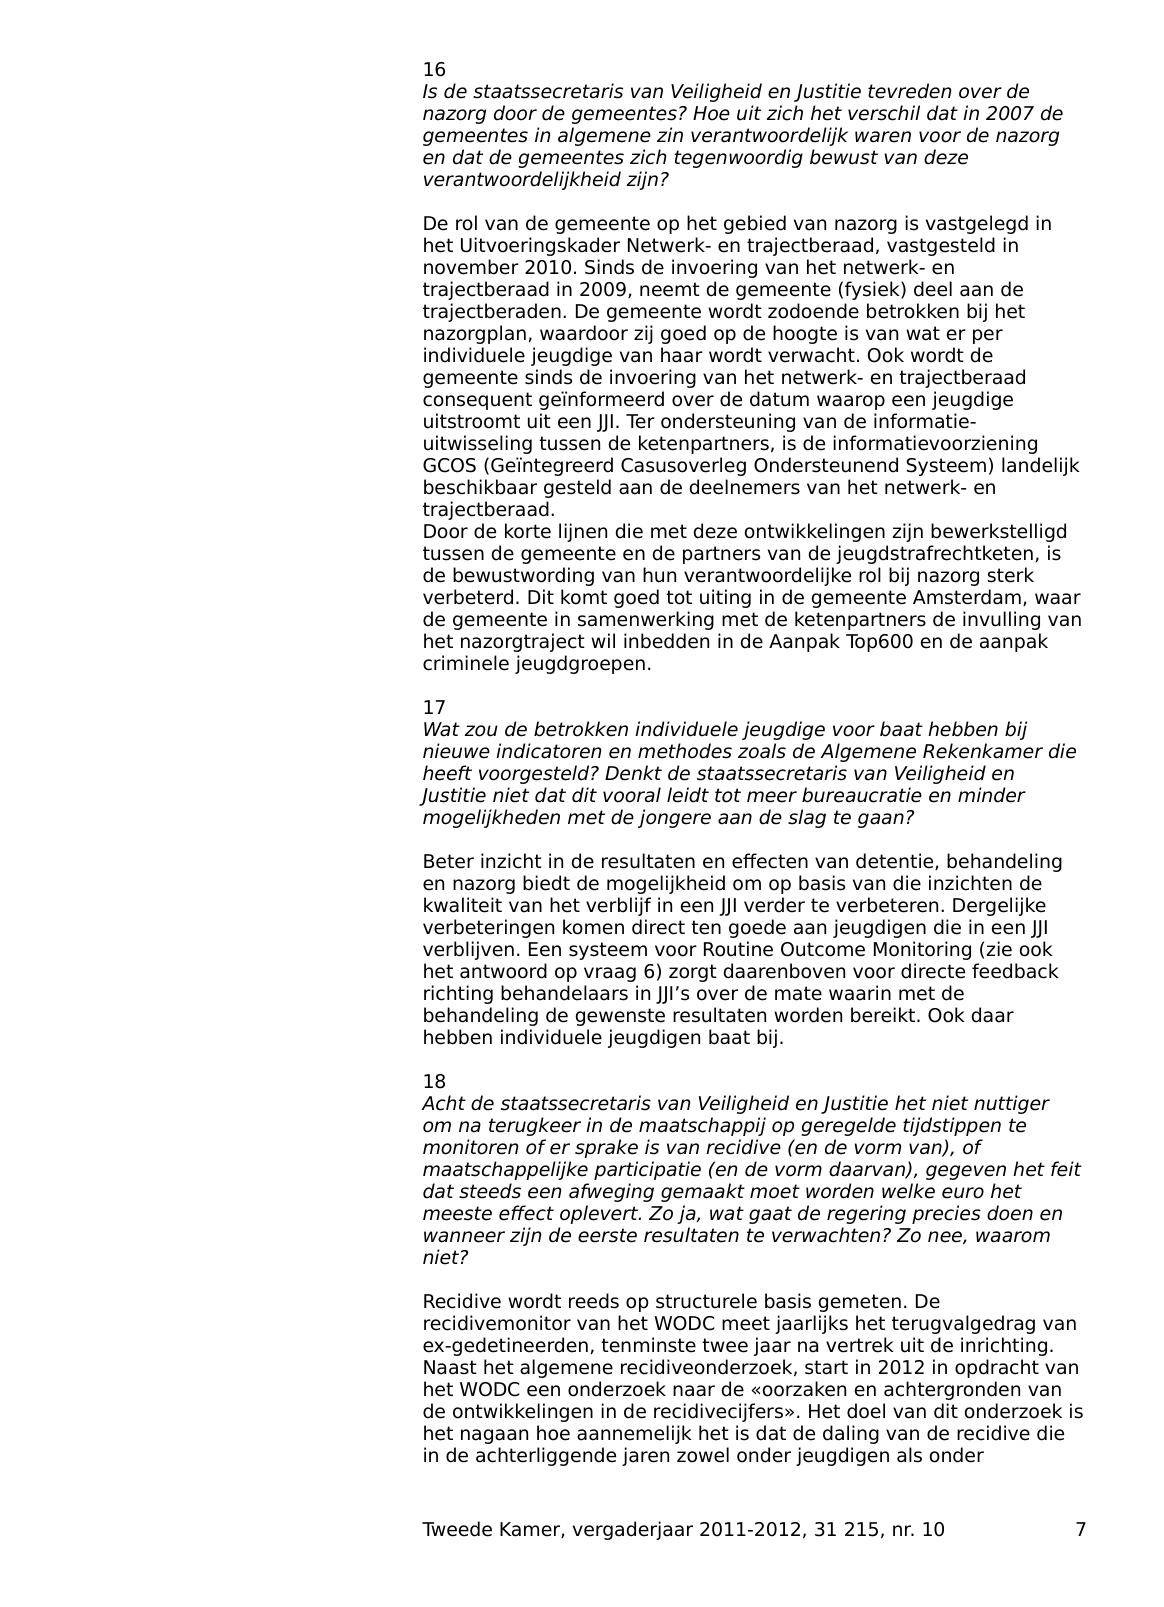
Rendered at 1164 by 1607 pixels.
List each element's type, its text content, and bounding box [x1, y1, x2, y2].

text Wat zou de betrokken individuele jeugdige voor baat hebben bij nieuwe indicatoren en methodes zoals de Algemene Rekenkamer die heeft voorgesteld? Denkt de staatssecretaris van Veiligheid en Justitie niet dat dit vooral leidt tot meer bureaucratie en minder mogelijkheden met de jongere aan de slag te gaan? [422, 719, 1087, 829]
text Acht de staatssecretaris van Veiligheid en Justitie het niet nuttiger om na terugkeer in de maatschappij op geregelde tijdstippen te monitoren of er sprake is van recidive (en de vorm van), of maatschappelijke participatie (en de vorm daarvan), gegeven het feit dat steeds een afweging gemaakt moet worden welke euro het meeste effect oplevert. Zo ja, wat gaat de regering precies doen en wanneer zijn de eerste resultaten te verwachten? Zo nee, waarom niet? [422, 1093, 1087, 1269]
text Naast het algemene recidiveonderzoek, start in 2012 in opdracht van het WODC een onderzoek naar de «oorzaken en achtergronden van de ontwikkelingen in de recidivecijfers». Het doel van dit onderzoek is het nagaan hoe aannemelijk het is dat de daling van de recidive die in de achterliggende jaren zowel onder jeugdigen als onder [422, 1357, 1087, 1467]
text 16 [422, 59, 1087, 81]
text De rol van de gemeente op het gebied van nazorg is vastgelegd in het Uitvoeringskader Netwerk- en trajectberaad, vastgesteld in november 2010. Sinds de invoering van het netwerk- en trajectberaad in 2009, neemt de gemeente (fysiek) deel aan de trajectberaden. De gemeente wordt zodoende betrokken bij het nazorgplan, waardoor zij goed op de hoogte is van wat er per individuele jeugdige van haar wordt verwacht. Ook wordt de gemeente sinds de invoering van het netwerk- en trajectberaad consequent geïnformeerd over de datum waarop een jeugdige uitstroomt uit een JJI. Ter ondersteuning van de informatie-uitwisseling tussen de ketenpartners, is de informatievoorziening GCOS (Geïntegreerd Casusoverleg Ondersteunend Systeem) landelijk beschikbaar gesteld aan de deelnemers van het netwerk- en trajectberaad. [422, 213, 1087, 521]
text Recidive wordt reeds op structurele basis gemeten. De recidivemonitor van het WODC meet jaarlijks het terugvalgedrag van ex-gedetineerden, tenminste twee jaar na vertrek uit de inrichting. [422, 1291, 1087, 1357]
text Door de korte lijnen die met deze ontwikkelingen zijn bewerkstelligd tussen de gemeente en de partners van de jeugdstrafrechtketen, is de bewustwording van hun verantwoordelijke rol bij nazorg sterk verbeterd. Dit komt goed tot uiting in de gemeente Amsterdam, waar de gemeente in samenwerking met de ketenpartners de invulling van het nazorgtraject wil inbedden in de Aanpak Top600 en de aanpak criminele jeugdgroepen. [422, 521, 1087, 675]
text 18 [422, 1071, 1087, 1093]
text Is de staatssecretaris van Veiligheid en Justitie tevreden over de nazorg door de gemeentes? Hoe uit zich het verschil dat in 2007 de gemeentes in algemene zin verantwoordelijk waren voor de nazorg en dat de gemeentes zich tegenwoordig bewust van deze verantwoordelijkheid zijn? [422, 81, 1087, 191]
text 17 [422, 697, 1087, 719]
text Beter inzicht in de resultaten en effecten van detentie, behandeling en nazorg biedt de mogelijkheid om op basis van die inzichten de kwaliteit van het verblijf in een JJI verder te verbeteren. Dergelijke verbeteringen komen direct ten goede aan jeugdigen die in een JJI verblijven. Een systeem voor Routine Outcome Monitoring (zie ook het antwoord op vraag 6) zorgt daarenboven voor directe feedback richting behandelaars in JJI’s over de mate waarin met de behandeling de gewenste resultaten worden bereikt. Ook daar hebben individuele jeugdigen baat bij. [422, 851, 1087, 1049]
